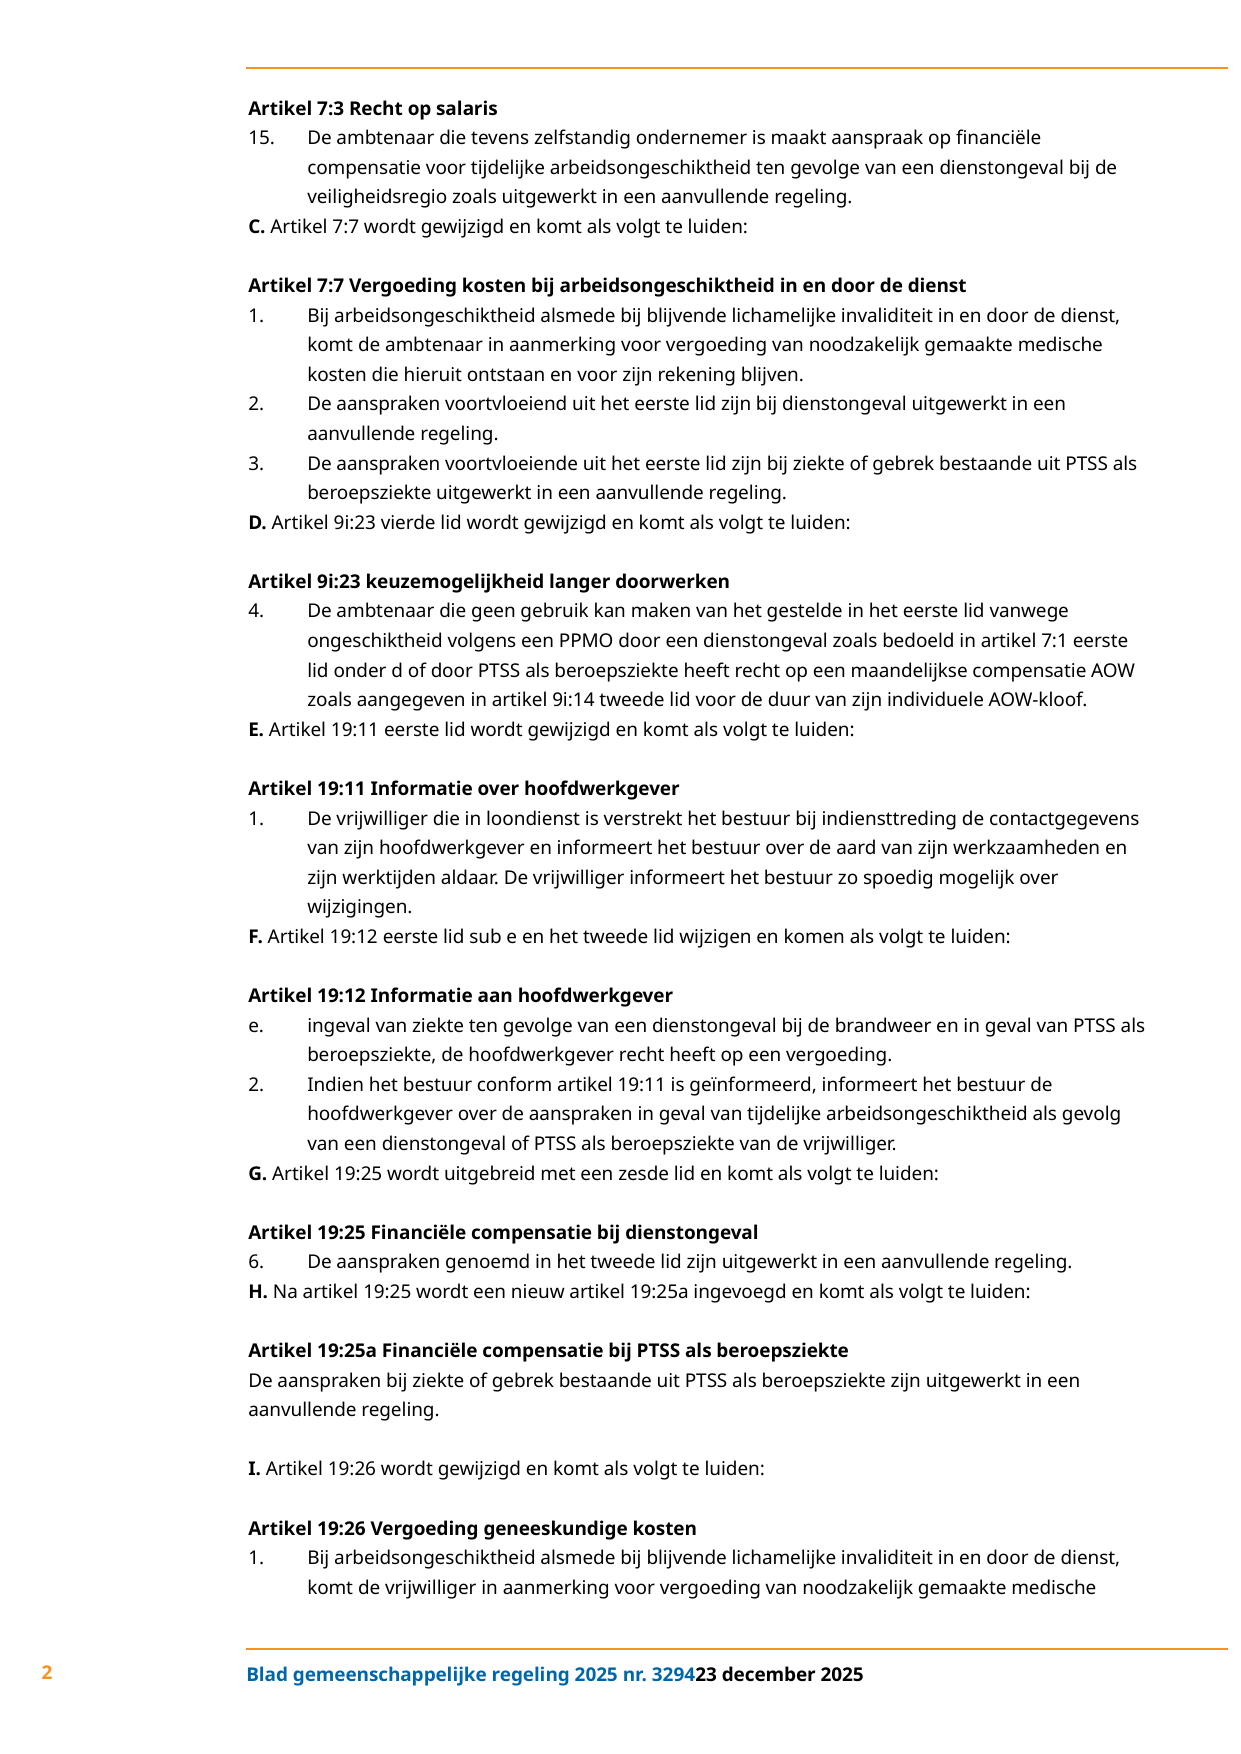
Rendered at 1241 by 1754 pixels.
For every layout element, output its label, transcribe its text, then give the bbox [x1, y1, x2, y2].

list De aanspraken voortvloeiende uit het eerste lid zijn bij ziekte of gebrek bestaande uit PTSS als beroepsziekte uitgewerkt in een aanvullende regeling. [248, 450, 1152, 505]
list Bij arbeidsongeschiktheid alsmede bij blijvende lichamelijke invaliditeit in en door de dienst, komt de vrijwilliger in aanmerking voor vergoeding van noodzakelijk gemaakte medische [248, 1544, 1152, 1600]
list De aanspraken voortvloeiend uit het eerste lid zijn bij dienstongeval uitgewerkt in een aanvullende regeling. [248, 391, 1152, 446]
text E. Artikel 19:11 eerste lid wordt gewijzigd en komt als volgt te luiden: [248, 716, 1152, 742]
list De aanspraken genoemd in het tweede lid zijn uitgewerkt in een aanvullende regeling. [248, 1248, 1152, 1274]
text Artikel 19:12 Informatie aan hoofdwerkgever [248, 982, 1152, 1008]
text Artikel 19:26 Vergoeding geneeskundige kosten [248, 1515, 1152, 1541]
picture [41, 47, 231, 172]
text De aanspraken bij ziekte of gebrek bestaande uit PTSS als beroepsziekte zijn uitgewerkt in een aanvullende regeling. [248, 1367, 1152, 1422]
list ingeval van ziekte ten gevolge van een dienstongeval bij de brandweer en in geval van PTSS als beroepsziekte, de hoofdwerkgever recht heeft op een vergoeding. [248, 1012, 1152, 1067]
list De ambtenaar die geen gebruik kan maken van het gestelde in het eerste lid vanwege ongeschiktheid volgens een PPMO door een dienstongeval zoals bedoeld in artikel 7:1 eerste lid onder d of door PTSS als beroepsziekte heeft recht op een maandelijkse compensatie AOW zoals aangegeven in artikel 9i:14 tweede lid voor de duur van zijn individuele AOW-kloof. [248, 598, 1152, 712]
text D. Artikel 9i:23 vierde lid wordt gewijzigd en komt als volgt te luiden: [248, 509, 1152, 535]
list Indien het bestuur conform artikel 19:11 is geïnformeerd, informeert het bestuur de hoofdwerkgever over de aanspraken in geval van tijdelijke arbeidsongeschiktheid als gevolg van een dienstongeval of PTSS als beroepsziekte van de vrijwilliger. [248, 1071, 1152, 1156]
text F. Artikel 19:12 eerste lid sub e en het tweede lid wijzigen en komen als volgt te luiden: [248, 923, 1152, 949]
text Artikel 9i:23 keuzemogelijkheid langer doorwerken [248, 568, 1152, 594]
text I. Artikel 19:26 wordt gewijzigd en komt als volgt te luiden: [248, 1456, 1152, 1481]
list Bij arbeidsongeschiktheid alsmede bij blijvende lichamelijke invaliditeit in en door de dienst, komt de ambtenaar in aanmerking voor vergoeding van noodzakelijk gemaakte medische kosten die hieruit ontstaan en voor zijn rekening blijven. [248, 302, 1152, 387]
list De vrijwilliger die in loondienst is verstrekt het bestuur bij indiensttreding de contactgegevens van zijn hoofdwerkgever en informeert het bestuur over de aard van zijn werkzaamheden en zijn werktijden aldaar. De vrijwilliger informeert het bestuur zo spoedig mogelijk over wijzigingen. [248, 805, 1152, 919]
text G. Artikel 19:25 wordt uitgebreid met een zesde lid en komt als volgt te luiden: [248, 1160, 1152, 1186]
text Artikel 19:11 Informatie over hoofdwerkgever [248, 775, 1152, 801]
text C. Artikel 7:7 wordt gewijzigd en komt als volgt te luiden: [248, 213, 1152, 239]
text H. Na artikel 19:25 wordt een nieuw artikel 19:25a ingevoegd en komt als volgt te luiden: [248, 1278, 1152, 1304]
text Artikel 7:7 Vergoeding kosten bij arbeidsongeschiktheid in en door de dienst [248, 272, 1152, 298]
list De ambtenaar die tevens zelfstandig ondernemer is maakt aanspraak op financiële compensatie voor tijdelijke arbeidsongeschiktheid ten gevolge van een dienstongeval bij de veiligheidsregio zoals uitgewerkt in een aanvullende regeling. [248, 124, 1152, 209]
text Artikel 19:25a Financiële compensatie bij PTSS als beroepsziekte [248, 1337, 1152, 1363]
text Artikel 19:25 Financiële compensatie bij dienstongeval [248, 1219, 1152, 1245]
text Artikel 7:3 Recht op salaris [248, 95, 1152, 121]
